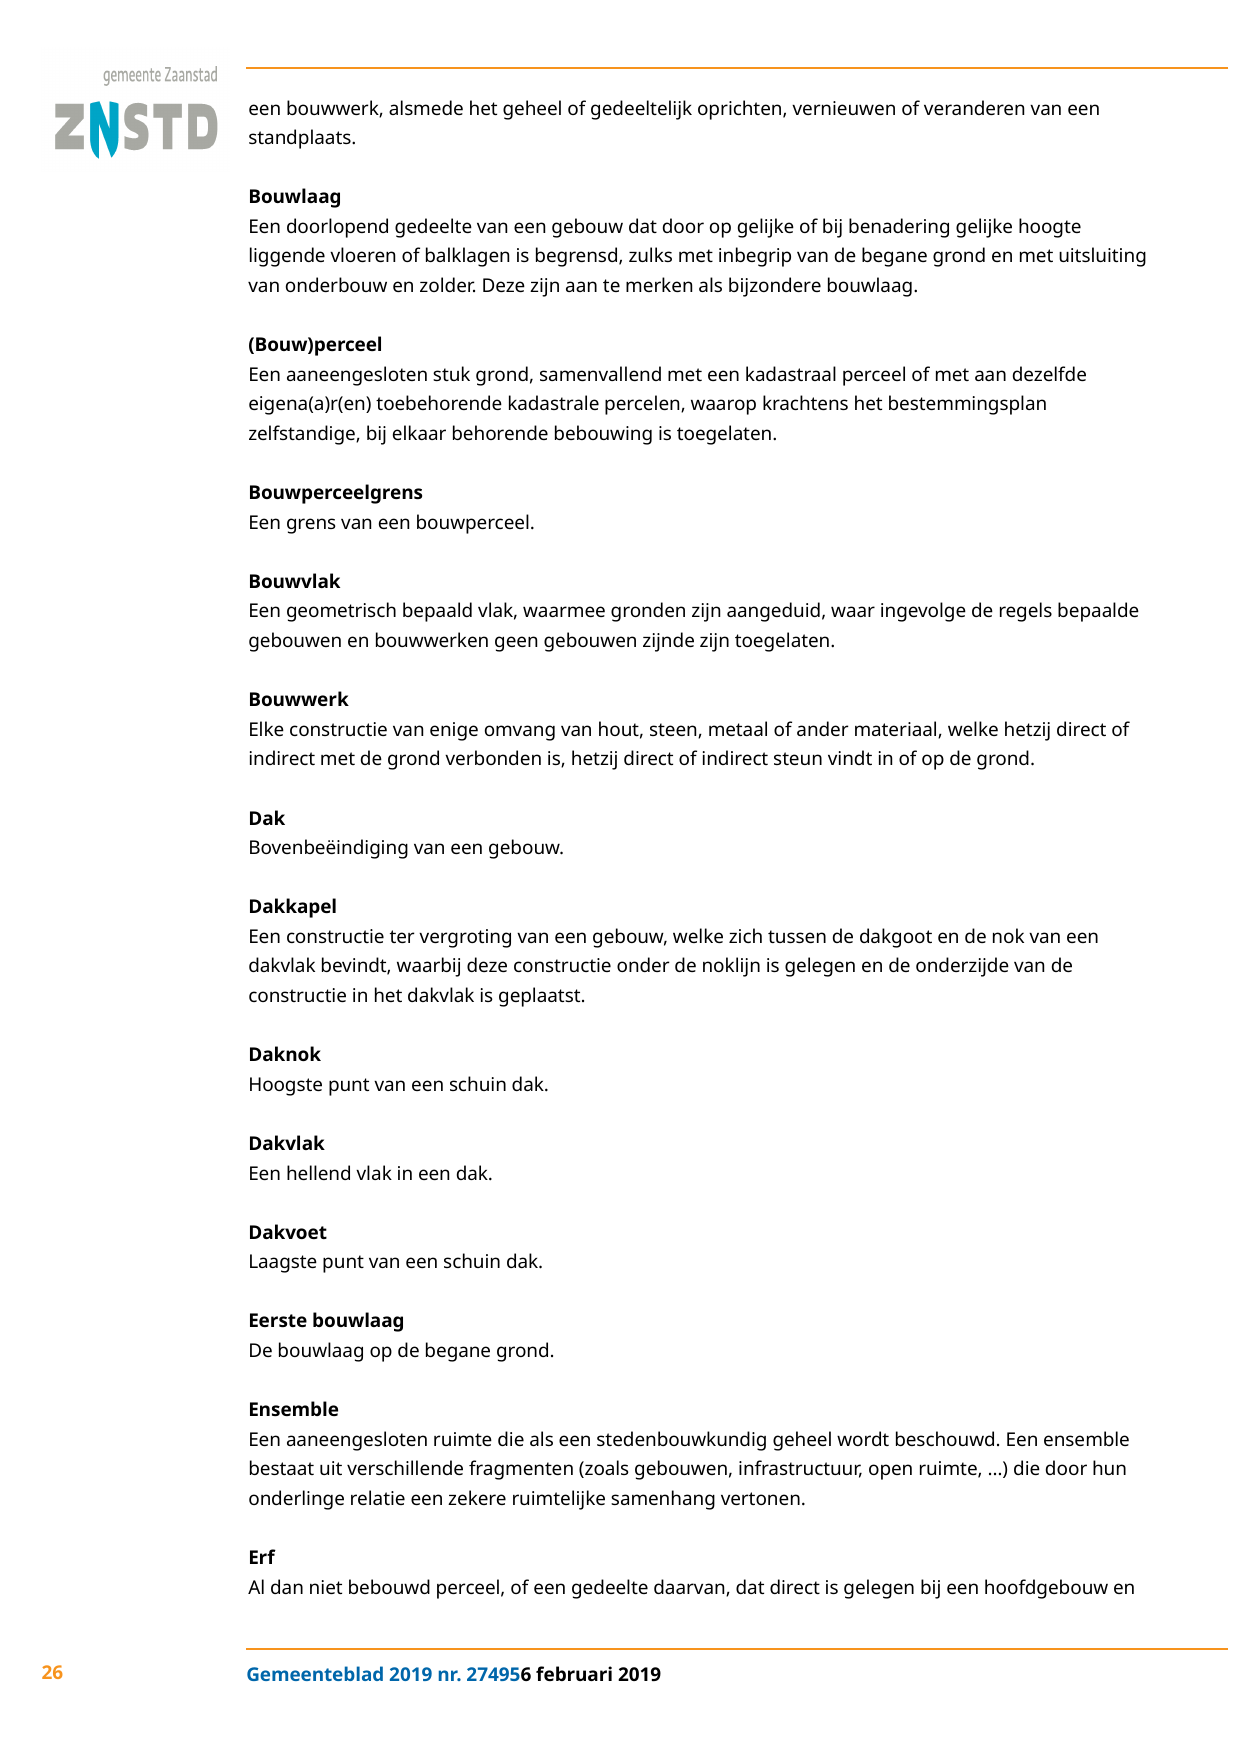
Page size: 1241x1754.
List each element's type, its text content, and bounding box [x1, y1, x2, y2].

text Bouwvlak [248, 568, 1152, 594]
text (Bouw)perceel [248, 331, 1152, 357]
text Dakkapel [248, 893, 1152, 919]
text Hoogste punt van een schuin dak. [248, 1071, 1152, 1097]
picture [41, 47, 231, 172]
text Al dan niet bebouwd perceel, of een gedeelte daarvan, dat direct is gelegen bij een hoofdgebouw en [248, 1574, 1152, 1600]
text Daknok [248, 1041, 1152, 1067]
text Bouwlaag [248, 183, 1152, 209]
text Bovenbeëindiging van een gebouw. [248, 834, 1152, 860]
text Een aaneengesloten stuk grond, samenvallend met een kadastraal perceel of met aan dezelfde eigena(a)r(en) toebehorende kadastrale percelen, waarop krachtens het bestemmingsplan zelfstandige, bij elkaar behorende bebouwing is toegelaten. [248, 361, 1152, 446]
text Ensemble [248, 1396, 1152, 1422]
text Een aaneengesloten ruimte die als een stedenbouwkundig geheel wordt beschouwd. Een ensemble bestaat uit verschillende fragmenten (zoals gebouwen, infrastructuur, open ruimte, …) die door hun onderlinge relatie een zekere ruimtelijke samenhang vertonen. [248, 1426, 1152, 1511]
text De bouwlaag op de begane grond. [248, 1337, 1152, 1363]
text Laagste punt van een schuin dak. [248, 1248, 1152, 1274]
text Eerste bouwlaag [248, 1308, 1152, 1333]
text Een constructie ter vergroting van een gebouw, welke zich tussen de dakgoot en de nok van een dakvlak bevindt, waarbij deze constructie onder de noklijn is gelegen en de onderzijde van de constructie in het dakvlak is geplaatst. [248, 923, 1152, 1008]
text Bouwperceelgrens [248, 479, 1152, 505]
text Een grens van een bouwperceel. [248, 509, 1152, 535]
text een bouwwerk, alsmede het geheel of gedeeltelijk oprichten, vernieuwen of veranderen van een standplaats. [248, 95, 1152, 150]
text Dakvoet [248, 1219, 1152, 1245]
text Bouwwerk [248, 686, 1152, 712]
text Dakvlak [248, 1130, 1152, 1156]
text Elke constructie van enige omvang van hout, steen, metaal of ander materiaal, welke hetzij direct of indirect met de grond verbonden is, hetzij direct of indirect steun vindt in of op de grond. [248, 716, 1152, 771]
text Erf [248, 1544, 1152, 1570]
text Een doorlopend gedeelte van een gebouw dat door op gelijke of bij benadering gelijke hoogte liggende vloeren of balklagen is begrensd, zulks met inbegrip van de begane grond en met uitsluiting van onderbouw en zolder. Deze zijn aan te merken als bijzondere bouwlaag. [248, 213, 1152, 298]
text Een geometrisch bepaald vlak, waarmee gronden zijn aangeduid, waar ingevolge de regels bepaalde gebouwen en bouwwerken geen gebouwen zijnde zijn toegelaten. [248, 598, 1152, 653]
text Dak [248, 805, 1152, 831]
text Een hellend vlak in een dak. [248, 1160, 1152, 1186]
